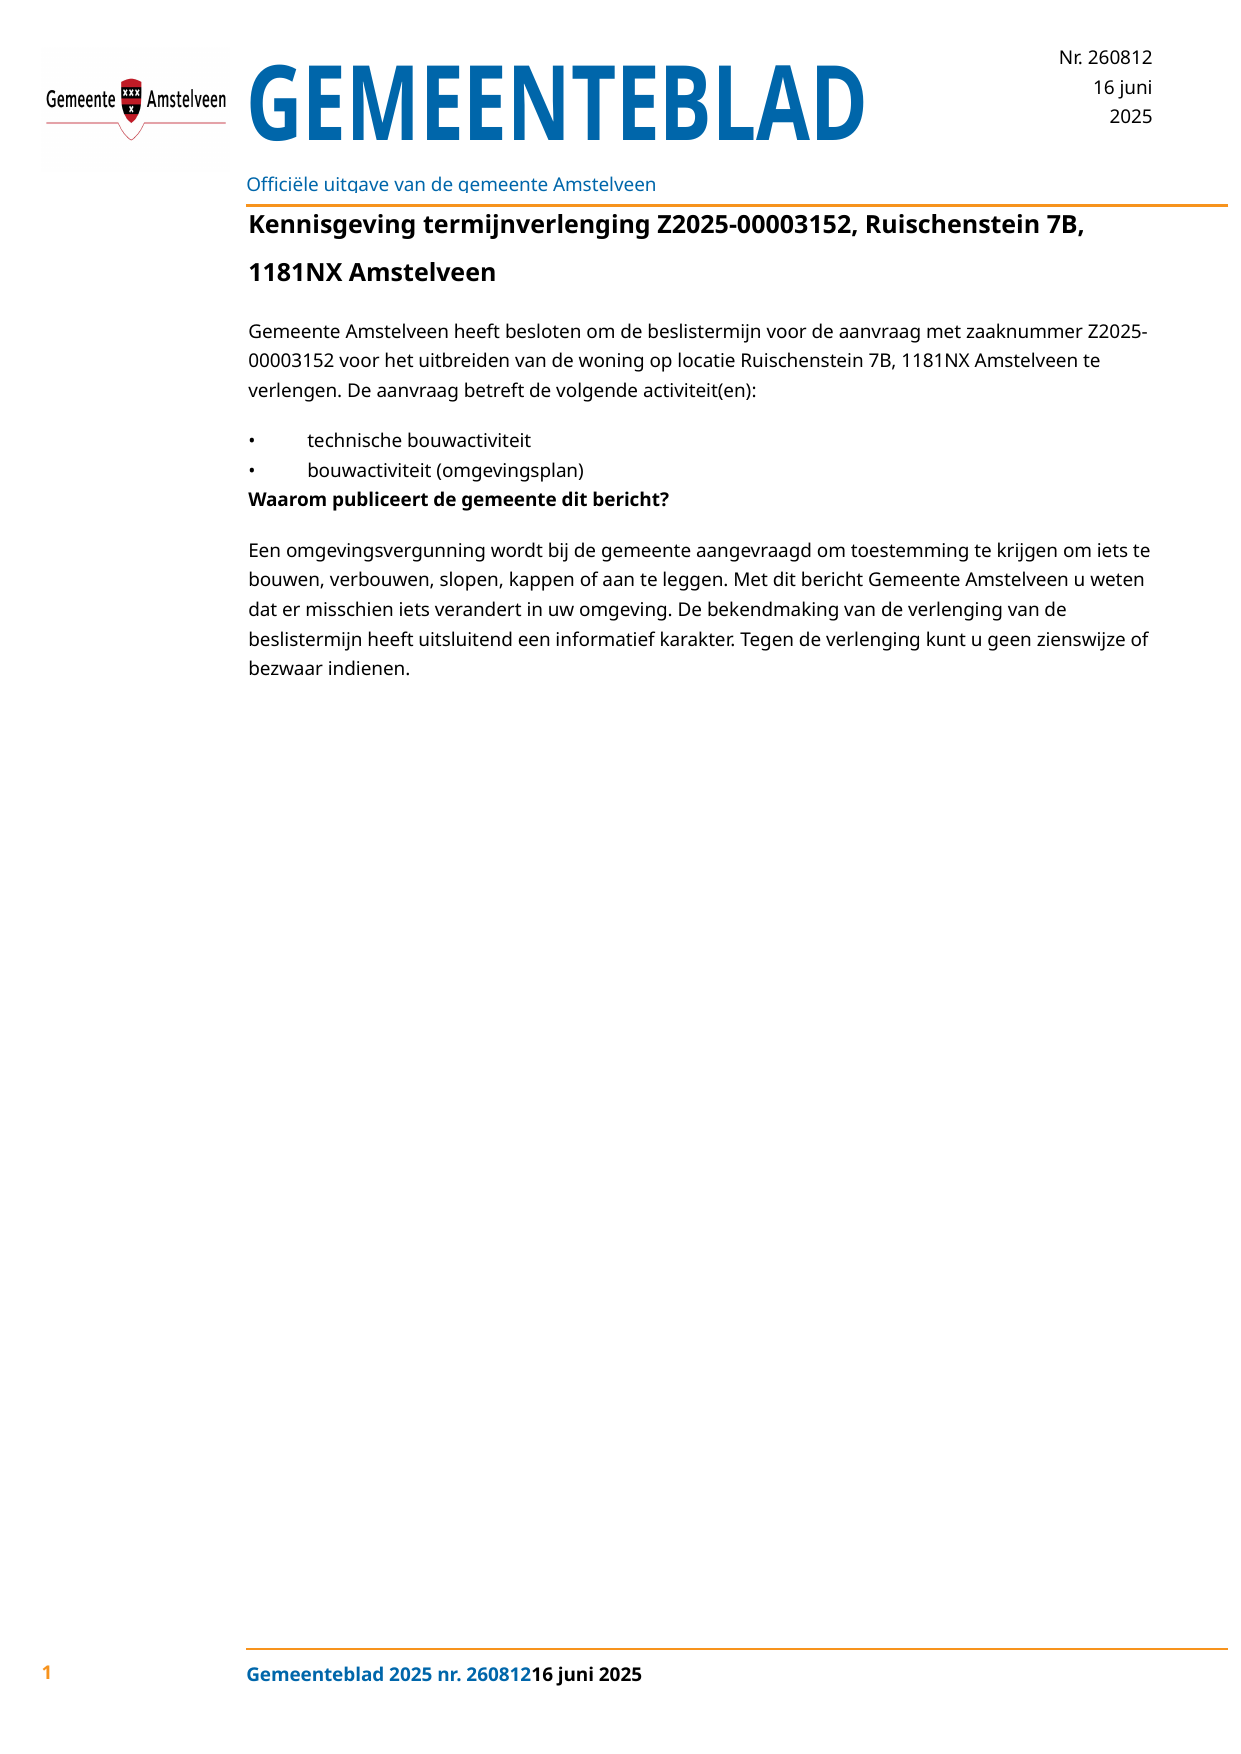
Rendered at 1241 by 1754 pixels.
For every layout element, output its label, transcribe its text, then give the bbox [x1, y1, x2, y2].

text Kennisgeving termijnverlenging Z2025-00003152, Ruischenstein 7B, 1181NX Amstelveen [248, 207, 1152, 288]
list technische bouwactiviteit [248, 427, 1152, 453]
text Waarom publiceert de gemeente dit bericht? [248, 487, 1152, 512]
text Gemeente Amstelveen heeft besloten om de beslistermijn voor de aanvraag met zaaknummer Z2025-00003152 voor het uitbreiden van de woning op locatie Ruischenstein 7B, 1181NX Amstelveen te verlengen. De aanvraag betreft de volgende activiteit(en): [248, 318, 1152, 403]
picture [41, 47, 231, 172]
list bouwactiviteit (omgevingsplan) [248, 457, 1152, 483]
text Een omgevingsvergunning wordt bij de gemeente aangevraagd om toestemming te krijgen om iets te bouwen, verbouwen, slopen, kappen of aan te leggen. Met dit bericht Gemeente Amstelveen u weten dat er misschien iets verandert in uw omgeving. De bekendmaking van de verlenging van de beslistermijn heeft uitsluitend een informatief karakter. Tegen de verlenging kunt u geen zienswijze of bezwaar indienen. [248, 537, 1152, 681]
